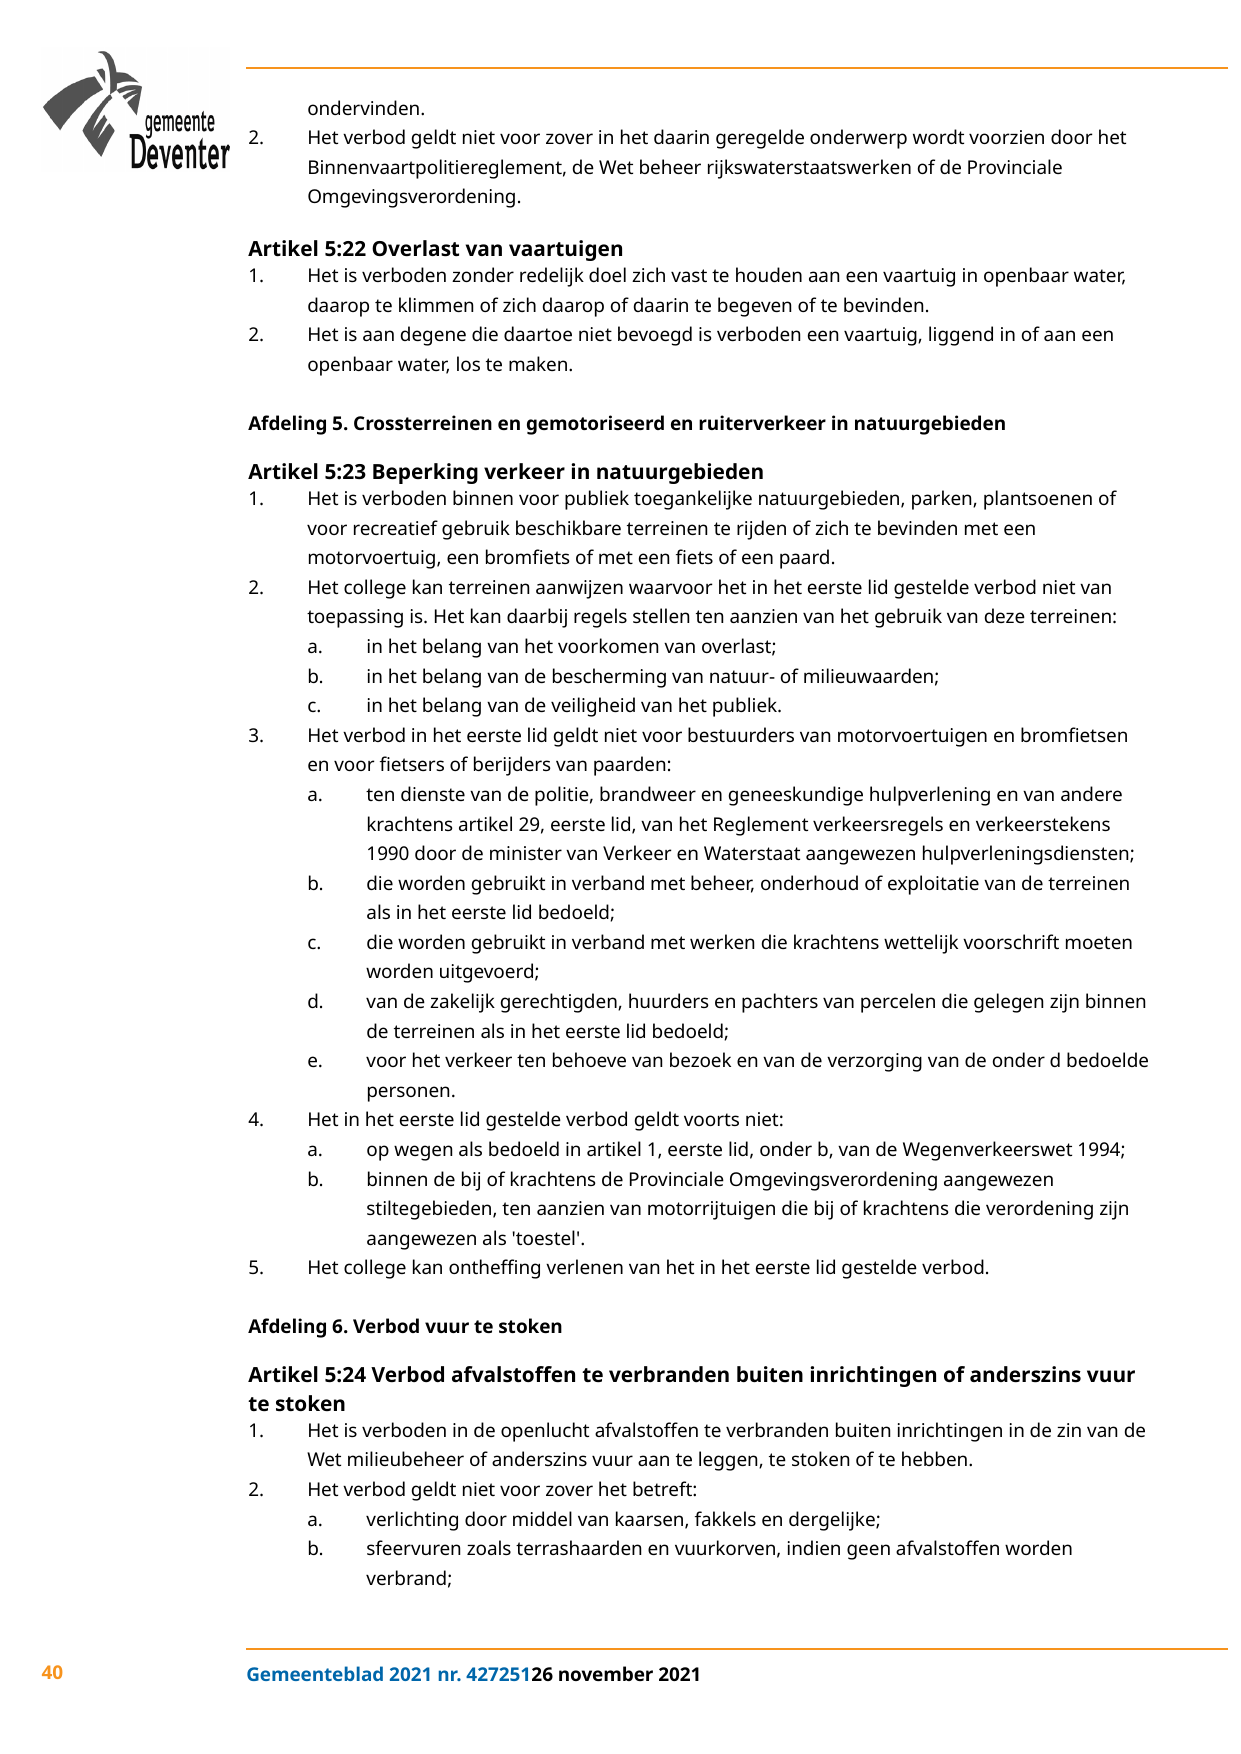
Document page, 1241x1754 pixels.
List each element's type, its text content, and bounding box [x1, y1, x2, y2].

list Het verbod geldt niet voor zover het betreft: [248, 1476, 1152, 1502]
list Het in het eerste lid gestelde verbod geldt voorts niet: [248, 1107, 1152, 1132]
text Afdeling 6. Verbod vuur te stoken [248, 1314, 1152, 1339]
text Artikel 5:22 Overlast van vaartuigen [248, 234, 1152, 262]
list Het verbod geldt niet voor zover in het daarin geregelde onderwerp wordt voorzien door het Binnenvaartpolitiereglement, de Wet beheer rijkswaterstaatswerken of de Provinciale Omgevingsverordening. [248, 124, 1152, 209]
list ondervinden. [248, 95, 1152, 121]
list voor het verkeer ten behoeve van bezoek en van de verzorging van de onder d bedoelde personen. [307, 1047, 1152, 1103]
list op wegen als bedoeld in artikel 1, eerste lid, onder b, van de Wegenverkeerswet 1994; [307, 1136, 1152, 1162]
list die worden gebruikt in verband met werken die krachtens wettelijk voorschrift moeten worden uitgevoerd; [307, 929, 1152, 984]
list die worden gebruikt in verband met beheer, onderhoud of exploitatie van de terreinen als in het eerste lid bedoeld; [307, 870, 1152, 925]
list ten dienste van de politie, brandweer en geneeskundige hulpverlening en van andere krachtens artikel 29, eerste lid, van het Reglement verkeersregels en verkeerstekens 1990 door de minister van Verkeer en Waterstaat aangewezen hulpverleningsdiensten; [307, 781, 1152, 866]
list Het is aan degene die daartoe niet bevoegd is verboden een vaartuig, liggend in of aan een openbaar water, los te maken. [248, 322, 1152, 377]
list Het college kan ontheffing verlenen van het in het eerste lid gestelde verbod. [248, 1254, 1152, 1280]
text Artikel 5:23 Beperking verkeer in natuurgebieden [248, 457, 1152, 485]
list verlichting door middel van kaarsen, fakkels en dergelijke; [307, 1506, 1152, 1532]
list binnen de bij of krachtens de Provinciale Omgevingsverordening aangewezen stiltegebieden, ten aanzien van motorrijtuigen die bij of krachtens die verordening zijn aangewezen als 'toestel'. [307, 1166, 1152, 1251]
list Het is verboden in de openlucht afvalstoffen te verbranden buiten inrichtingen in de zin van de Wet milieubeheer of anderszins vuur aan te leggen, te stoken of te hebben. [248, 1417, 1152, 1472]
text Afdeling 5. Crossterreinen en gemotoriseerd en ruiterverkeer in natuurgebieden [248, 410, 1152, 436]
list Het is verboden zonder redelijk doel zich vast te houden aan een vaartuig in openbaar water, daarop te klimmen of zich daarop of daarin te begeven of te bevinden. [248, 262, 1152, 318]
list sfeervuren zoals terrashaarden en vuurkorven, indien geen afvalstoffen worden verbrand; [307, 1535, 1152, 1591]
picture [41, 47, 231, 172]
list in het belang van het voorkomen van overlast; [307, 633, 1152, 659]
list van de zakelijk gerechtigden, huurders en pachters van percelen die gelegen zijn binnen de terreinen als in het eerste lid bedoeld; [307, 988, 1152, 1043]
list in het belang van de veiligheid van het publiek. [307, 692, 1152, 718]
list Het is verboden binnen voor publiek toegankelijke natuurgebieden, parken, plantsoenen of voor recreatief gebruik beschikbare terreinen te rijden of zich te bevinden met een motorvoertuig, een bromfiets of met een fiets of een paard. [248, 485, 1152, 570]
text Artikel 5:24 Verbod afvalstoffen te verbranden buiten inrichtingen of anderszins vuur te stoken [248, 1360, 1152, 1417]
list in het belang van de bescherming van natuur- of milieuwaarden; [307, 663, 1152, 688]
list Het college kan terreinen aanwijzen waarvoor het in het eerste lid gestelde verbod niet van toepassing is. Het kan daarbij regels stellen ten aanzien van het gebruik van deze terreinen: [248, 574, 1152, 629]
list Het verbod in het eerste lid geldt niet voor bestuurders van motorvoertuigen en bromfietsen en voor fietsers of berijders van paarden: [248, 722, 1152, 777]
